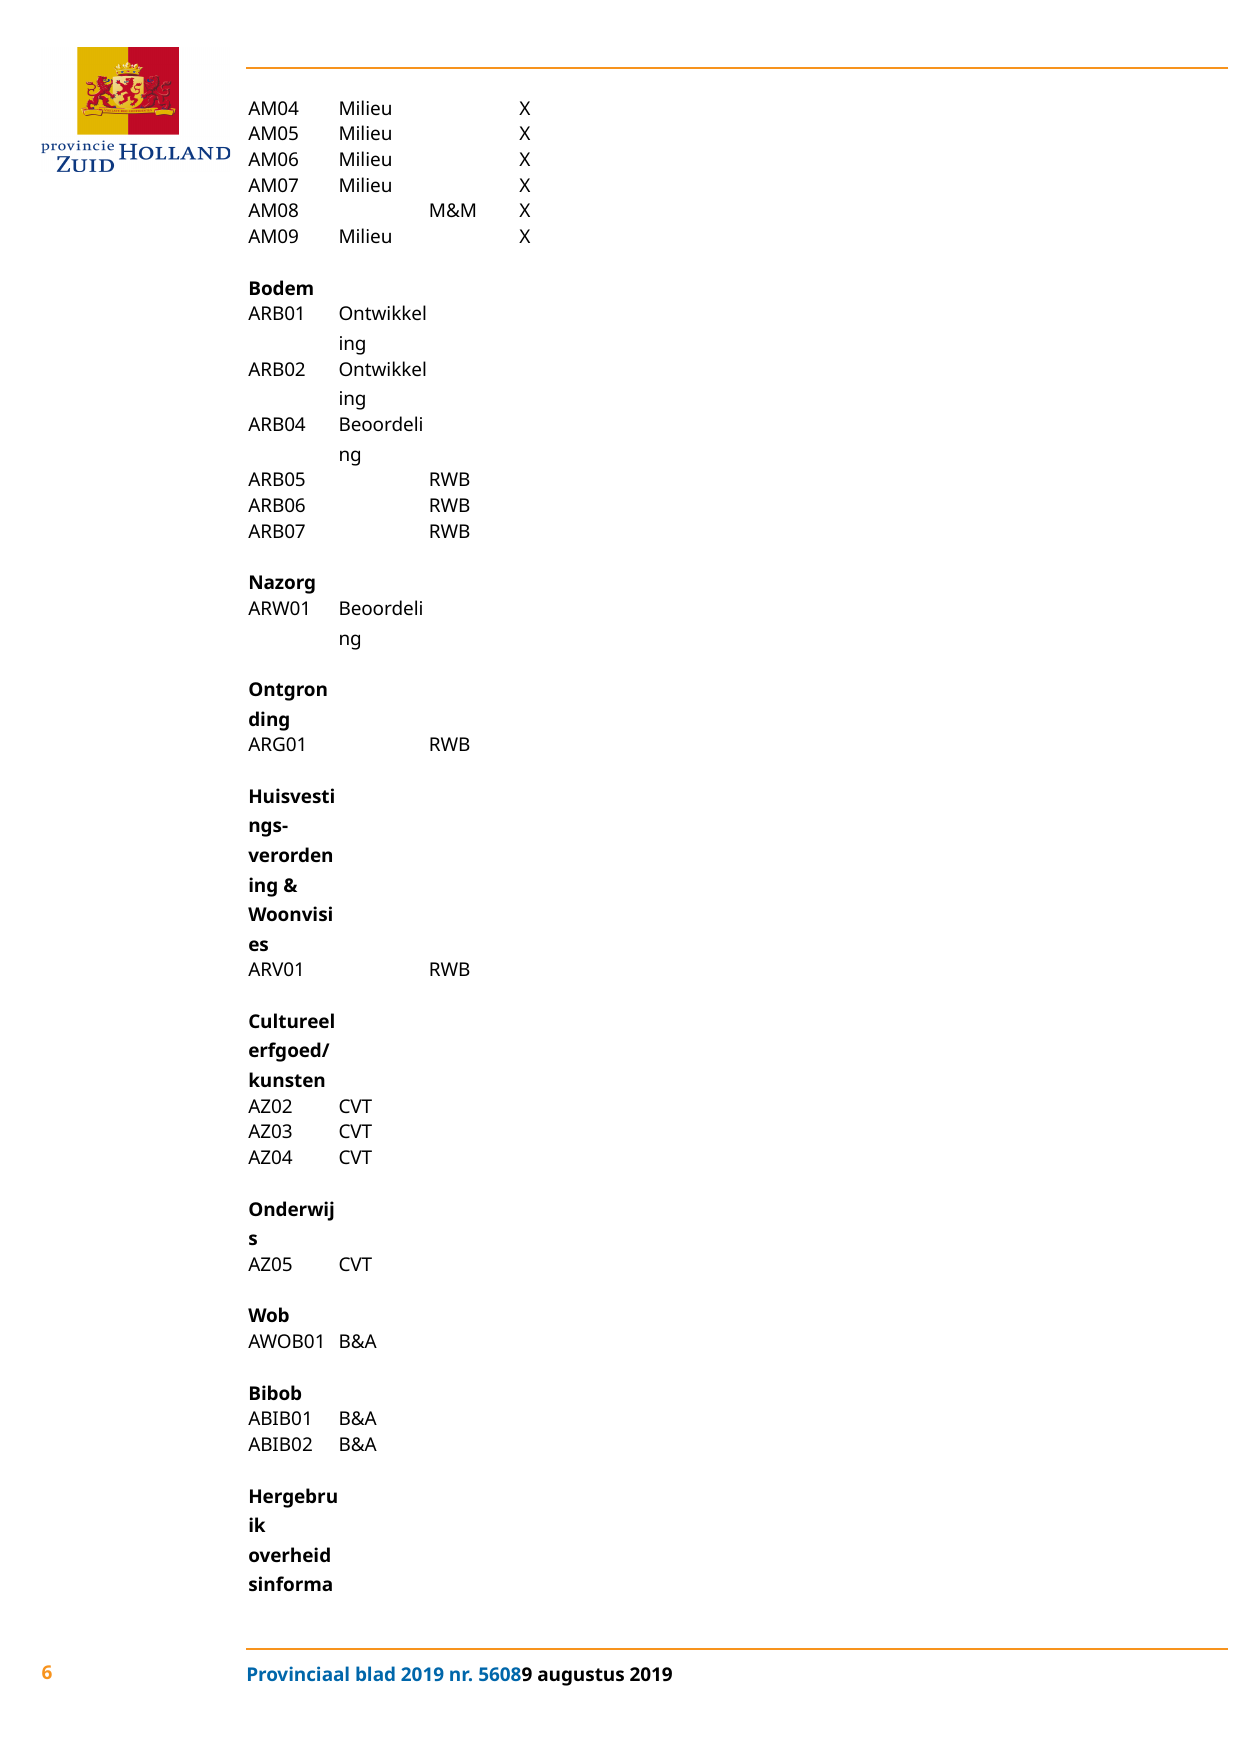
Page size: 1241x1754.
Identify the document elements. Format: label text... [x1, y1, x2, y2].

table_cell [790, 95, 881, 121]
table_cell [700, 757, 790, 783]
table_cell [881, 518, 971, 544]
table_cell [790, 1406, 881, 1431]
table_cell [429, 1093, 519, 1119]
table_cell [881, 1406, 971, 1431]
table_cell ABIB02 [248, 1431, 338, 1457]
table_cell X [519, 95, 609, 121]
table_cell [1061, 1170, 1152, 1196]
table_cell [1061, 1251, 1152, 1277]
table_cell [790, 1145, 881, 1170]
table_cell [429, 544, 519, 569]
table_cell [429, 1380, 519, 1406]
table_cell [1061, 1380, 1152, 1406]
table_cell [519, 676, 609, 732]
table_cell [971, 121, 1061, 146]
table_cell [248, 983, 338, 1008]
table_cell [881, 198, 971, 223]
table_cell [971, 411, 1061, 467]
table_cell [429, 249, 519, 275]
table_cell [881, 1170, 971, 1196]
table_cell [429, 121, 519, 146]
table_cell [1061, 757, 1152, 783]
table_cell [519, 1008, 609, 1093]
table_cell [881, 224, 971, 249]
table_cell RWB [429, 467, 519, 492]
table_cell [700, 676, 790, 732]
table_cell ARB02 [248, 356, 338, 411]
table_cell Milieu [338, 224, 429, 249]
table_cell B&A [338, 1329, 429, 1354]
table_cell [700, 1196, 790, 1251]
table_cell [971, 356, 1061, 411]
table_cell [609, 570, 700, 595]
table_cell [971, 1431, 1061, 1457]
table_cell [881, 595, 971, 651]
table_cell [429, 983, 519, 1008]
table_cell [609, 518, 700, 544]
table_cell [881, 121, 971, 146]
table_cell ARB07 [248, 518, 338, 544]
table_cell [1061, 1354, 1152, 1380]
table_cell [1061, 95, 1152, 121]
table_cell [609, 224, 700, 249]
table_cell [609, 1196, 700, 1251]
table_cell [519, 732, 609, 757]
table_cell [881, 1303, 971, 1328]
table_cell [881, 1008, 971, 1093]
table_cell Ontwikkeling [338, 301, 429, 356]
table_cell [338, 676, 429, 732]
table_cell CVT [338, 1093, 429, 1119]
table_cell [1061, 570, 1152, 595]
table_cell CVT [338, 1251, 429, 1277]
table_cell [971, 595, 1061, 651]
table_cell [338, 492, 429, 518]
table_cell [790, 1093, 881, 1119]
table_cell [519, 411, 609, 467]
table_cell [700, 1483, 790, 1597]
table_cell [700, 1354, 790, 1380]
table_cell [971, 172, 1061, 198]
table_cell [519, 518, 609, 544]
table_cell [609, 1277, 700, 1303]
table_cell B&A [338, 1431, 429, 1457]
table_cell Milieu [338, 172, 429, 198]
table_cell [971, 1457, 1061, 1483]
table_cell B&A [338, 1406, 429, 1431]
table_cell [519, 1329, 609, 1354]
table_cell [609, 198, 700, 223]
table_cell [700, 275, 790, 301]
table_cell [1061, 224, 1152, 249]
table_cell [971, 146, 1061, 172]
table_cell ARV01 [248, 957, 338, 982]
table_cell [519, 1483, 609, 1597]
table_cell [609, 1145, 700, 1170]
table_cell [519, 1170, 609, 1196]
table_cell ARW01 [248, 595, 338, 651]
table_cell [881, 1119, 971, 1144]
table_cell [519, 983, 609, 1008]
table_cell [1061, 356, 1152, 411]
table_cell [700, 1251, 790, 1277]
table_cell Milieu [338, 95, 429, 121]
table_cell [700, 1119, 790, 1144]
table_cell [1061, 1145, 1152, 1170]
table_cell [881, 1380, 971, 1406]
table_cell [338, 732, 429, 757]
table_cell [881, 95, 971, 121]
table_cell [971, 1277, 1061, 1303]
table_cell ARB05 [248, 467, 338, 492]
table_cell [700, 1329, 790, 1354]
table_cell [971, 518, 1061, 544]
table_cell [971, 249, 1061, 275]
table_cell [609, 146, 700, 172]
table_cell [700, 356, 790, 411]
table_cell [971, 1406, 1061, 1431]
table_cell [609, 121, 700, 146]
table_cell X [519, 146, 609, 172]
table_cell [790, 1196, 881, 1251]
table_cell [609, 301, 700, 356]
table_cell [429, 757, 519, 783]
table_cell [700, 172, 790, 198]
table_cell [700, 1145, 790, 1170]
table_cell [1061, 1431, 1152, 1457]
table_cell [971, 1119, 1061, 1144]
table_cell [338, 1380, 429, 1406]
table_cell Cultureel erfgoed/ kunsten [248, 1008, 338, 1093]
table_cell Bibob [248, 1380, 338, 1406]
table_cell [1061, 957, 1152, 982]
table_cell [790, 356, 881, 411]
table_cell [971, 957, 1061, 982]
table_cell [881, 1431, 971, 1457]
table_cell [790, 1457, 881, 1483]
table_cell [1061, 1119, 1152, 1144]
table_cell [609, 1380, 700, 1406]
table_cell [881, 1145, 971, 1170]
table_cell [519, 651, 609, 676]
table_cell [700, 957, 790, 982]
table_cell [1061, 1093, 1152, 1119]
table_cell [519, 595, 609, 651]
table_cell [881, 570, 971, 595]
table_cell [338, 544, 429, 569]
table_cell [881, 1483, 971, 1597]
table_cell [429, 1277, 519, 1303]
table_cell [429, 595, 519, 651]
table_cell RWB [429, 957, 519, 982]
table_cell [609, 1251, 700, 1277]
table_cell [338, 570, 429, 595]
table_cell [609, 1354, 700, 1380]
table_cell [790, 146, 881, 172]
table_cell [790, 1354, 881, 1380]
table_cell [429, 172, 519, 198]
table_cell [519, 1380, 609, 1406]
table_cell [519, 1251, 609, 1277]
table_cell [429, 146, 519, 172]
table_cell [790, 1251, 881, 1277]
table_cell AZ02 [248, 1093, 338, 1119]
table_cell [1061, 1406, 1152, 1431]
table_cell Nazorg [248, 570, 338, 595]
table_cell [429, 1119, 519, 1144]
table_cell [338, 1457, 429, 1483]
table_cell Bodem [248, 275, 338, 301]
table_cell RWB [429, 518, 519, 544]
table_cell [881, 1457, 971, 1483]
table_cell [519, 757, 609, 783]
table_cell [790, 1329, 881, 1354]
table_cell [700, 224, 790, 249]
table_cell [881, 1329, 971, 1354]
table_cell [519, 783, 609, 957]
table_cell ABIB01 [248, 1406, 338, 1431]
table_cell [519, 544, 609, 569]
table_cell [881, 356, 971, 411]
table_cell [700, 651, 790, 676]
table_cell [1061, 651, 1152, 676]
table_cell [429, 224, 519, 249]
table_cell [971, 492, 1061, 518]
table_cell [429, 1431, 519, 1457]
table_cell [790, 411, 881, 467]
table_cell [700, 411, 790, 467]
table_cell [338, 1277, 429, 1303]
table_cell [790, 676, 881, 732]
table_cell CVT [338, 1145, 429, 1170]
table_cell [429, 1483, 519, 1597]
table_cell [338, 1170, 429, 1196]
table_cell [700, 783, 790, 957]
table_cell [700, 1277, 790, 1303]
table_cell [971, 1196, 1061, 1251]
table_cell [609, 492, 700, 518]
table_cell [1061, 595, 1152, 651]
table_cell [429, 1457, 519, 1483]
picture [41, 47, 231, 172]
table_cell ARB04 [248, 411, 338, 467]
table_cell [609, 249, 700, 275]
table_cell [519, 301, 609, 356]
table_cell [790, 224, 881, 249]
table_cell Milieu [338, 121, 429, 146]
table_cell [700, 1431, 790, 1457]
table_cell [700, 544, 790, 569]
table_cell [338, 783, 429, 957]
table_cell [700, 249, 790, 275]
table_cell [700, 518, 790, 544]
table_cell [248, 1170, 338, 1196]
table_cell [429, 783, 519, 957]
table_cell [971, 1251, 1061, 1277]
table_cell [1061, 411, 1152, 467]
table_cell [1061, 1483, 1152, 1597]
table_cell [338, 275, 429, 301]
table_cell [700, 467, 790, 492]
table_cell [429, 275, 519, 301]
table_cell [519, 249, 609, 275]
table_cell [609, 676, 700, 732]
table_cell [248, 651, 338, 676]
table_cell CVT [338, 1119, 429, 1144]
table_cell [790, 544, 881, 569]
table_cell [338, 651, 429, 676]
table_cell [971, 275, 1061, 301]
table_cell [338, 1483, 429, 1597]
table_cell [338, 249, 429, 275]
table_cell [248, 249, 338, 275]
table_cell [338, 1354, 429, 1380]
table_cell [609, 544, 700, 569]
table_cell [1061, 518, 1152, 544]
table_cell [881, 1277, 971, 1303]
table_cell RWB [429, 492, 519, 518]
table_cell [519, 1303, 609, 1328]
table_cell [609, 1406, 700, 1431]
table_cell [971, 983, 1061, 1008]
table_cell [881, 411, 971, 467]
table_cell AM08 [248, 198, 338, 223]
table_cell [790, 983, 881, 1008]
table_cell [881, 1196, 971, 1251]
table_cell [248, 544, 338, 569]
table_cell X [519, 224, 609, 249]
table_cell [1061, 121, 1152, 146]
table_cell [1061, 492, 1152, 518]
table_cell [338, 1008, 429, 1093]
table_cell [519, 957, 609, 982]
table_cell [429, 676, 519, 732]
table_cell [700, 570, 790, 595]
table_cell [338, 757, 429, 783]
table_cell [248, 1354, 338, 1380]
table_cell [971, 676, 1061, 732]
table_cell [790, 492, 881, 518]
table_cell [1061, 783, 1152, 957]
table_cell [790, 518, 881, 544]
table_cell [700, 1008, 790, 1093]
table_cell [338, 983, 429, 1008]
table_cell [429, 95, 519, 121]
table_cell [519, 1354, 609, 1380]
table_cell [700, 198, 790, 223]
table_cell [338, 467, 429, 492]
table_cell [881, 492, 971, 518]
table_cell [971, 224, 1061, 249]
table_cell [609, 411, 700, 467]
table_cell Onderwijs [248, 1196, 338, 1251]
table_cell [609, 783, 700, 957]
table_cell [519, 1119, 609, 1144]
table_cell [248, 1457, 338, 1483]
table_cell [429, 651, 519, 676]
table_cell [971, 1170, 1061, 1196]
table_cell [881, 757, 971, 783]
table_cell AZ05 [248, 1251, 338, 1277]
table_cell [609, 1457, 700, 1483]
table_cell [609, 275, 700, 301]
table_cell Ontwikkeling [338, 356, 429, 411]
table_cell [971, 301, 1061, 356]
table_cell [790, 467, 881, 492]
table_cell [700, 595, 790, 651]
table_cell [881, 651, 971, 676]
table_cell X [519, 121, 609, 146]
table_cell [881, 957, 971, 982]
table_cell [700, 732, 790, 757]
table_cell [881, 146, 971, 172]
table_cell [1061, 467, 1152, 492]
table_cell [609, 356, 700, 411]
table_cell [881, 676, 971, 732]
table_cell [609, 757, 700, 783]
table_cell [971, 1329, 1061, 1354]
table_cell [881, 732, 971, 757]
table_cell [790, 301, 881, 356]
table_cell AZ03 [248, 1119, 338, 1144]
table_cell [609, 1170, 700, 1196]
table_cell [429, 356, 519, 411]
table_cell [790, 757, 881, 783]
table_cell AWOB01 [248, 1329, 338, 1354]
table_cell [790, 1008, 881, 1093]
table_cell [700, 95, 790, 121]
table_cell ARB06 [248, 492, 338, 518]
table_cell [519, 492, 609, 518]
table_cell [971, 732, 1061, 757]
table_cell [429, 1008, 519, 1093]
table_cell [1061, 732, 1152, 757]
table_cell AZ04 [248, 1145, 338, 1170]
table_cell [700, 983, 790, 1008]
table_cell [519, 570, 609, 595]
table_cell [971, 1145, 1061, 1170]
table_cell [429, 1354, 519, 1380]
table_cell [790, 732, 881, 757]
table_cell [429, 301, 519, 356]
table_cell [429, 1145, 519, 1170]
table_cell [790, 1170, 881, 1196]
table_cell [790, 275, 881, 301]
table_cell [609, 95, 700, 121]
table_cell [790, 957, 881, 982]
table_cell ARG01 [248, 732, 338, 757]
table_cell [1061, 1329, 1152, 1354]
table_cell [429, 1251, 519, 1277]
table_cell [790, 783, 881, 957]
table_cell [881, 275, 971, 301]
table_cell [790, 1277, 881, 1303]
table_cell [609, 1008, 700, 1093]
table_cell [609, 1093, 700, 1119]
table_cell [609, 1303, 700, 1328]
table_cell [519, 275, 609, 301]
table_cell RWB [429, 732, 519, 757]
table_cell [881, 301, 971, 356]
table_cell [1061, 146, 1152, 172]
table_cell [971, 1008, 1061, 1093]
table_cell [971, 1093, 1061, 1119]
table_cell [1061, 275, 1152, 301]
table_cell [971, 757, 1061, 783]
table_cell [971, 1354, 1061, 1380]
table_cell [429, 1196, 519, 1251]
table_cell [700, 1170, 790, 1196]
table_cell [1061, 172, 1152, 198]
table_cell [790, 570, 881, 595]
table_cell [700, 1093, 790, 1119]
table_cell [1061, 1457, 1152, 1483]
table_cell [790, 595, 881, 651]
table_cell [790, 1119, 881, 1144]
table_cell [338, 957, 429, 982]
table_cell AM06 [248, 146, 338, 172]
table_cell [971, 95, 1061, 121]
table_cell [248, 757, 338, 783]
table_cell [881, 783, 971, 957]
table_cell [881, 1093, 971, 1119]
table_cell [971, 544, 1061, 569]
table_cell [519, 1431, 609, 1457]
table_cell [881, 1251, 971, 1277]
table_cell [700, 146, 790, 172]
table_cell [519, 1457, 609, 1483]
table_cell [790, 198, 881, 223]
table_cell [700, 1457, 790, 1483]
table_cell [609, 957, 700, 982]
table_cell [971, 651, 1061, 676]
table_cell [790, 121, 881, 146]
table_cell [881, 544, 971, 569]
table_cell [248, 1277, 338, 1303]
table_cell [790, 1483, 881, 1597]
table_cell [1061, 1196, 1152, 1251]
table_cell [1061, 676, 1152, 732]
table_cell [609, 172, 700, 198]
table_cell [429, 1329, 519, 1354]
table_cell AM05 [248, 121, 338, 146]
table_cell Beoordeling [338, 411, 429, 467]
table_cell [429, 1170, 519, 1196]
table_cell [609, 1329, 700, 1354]
table_cell [609, 595, 700, 651]
table_cell [1061, 544, 1152, 569]
table_cell [790, 1380, 881, 1406]
table_cell [881, 467, 971, 492]
table_cell [519, 356, 609, 411]
table_cell [609, 1119, 700, 1144]
table_cell Ontgronding [248, 676, 338, 732]
table_cell [1061, 1277, 1152, 1303]
table_cell M&M [429, 198, 519, 223]
table_cell [790, 651, 881, 676]
table_cell Milieu [338, 146, 429, 172]
table_cell [700, 1380, 790, 1406]
table_cell [700, 1406, 790, 1431]
table_cell [971, 570, 1061, 595]
table_cell [790, 172, 881, 198]
table_cell X [519, 172, 609, 198]
table_cell [971, 467, 1061, 492]
table_cell [519, 1277, 609, 1303]
table_cell [338, 1196, 429, 1251]
table_cell [700, 121, 790, 146]
table_cell [881, 249, 971, 275]
table_cell [519, 1406, 609, 1431]
table_cell [971, 1380, 1061, 1406]
table_cell [609, 1483, 700, 1597]
table_cell [1061, 983, 1152, 1008]
table_cell [609, 467, 700, 492]
table_cell [1061, 1008, 1152, 1093]
table_cell [881, 172, 971, 198]
table_cell Hergebruik overheidsinforma [248, 1483, 338, 1597]
table_cell Wob [248, 1303, 338, 1328]
table_cell [971, 198, 1061, 223]
table_cell AM07 [248, 172, 338, 198]
table_cell [1061, 1303, 1152, 1328]
table_cell Huisvestings- verordening & Woonvisies [248, 783, 338, 957]
table_cell [790, 1303, 881, 1328]
table_cell [519, 1196, 609, 1251]
table_cell [609, 1431, 700, 1457]
table_cell [971, 783, 1061, 957]
table_cell [881, 1354, 971, 1380]
table_cell [429, 570, 519, 595]
table_cell AM09 [248, 224, 338, 249]
table_cell [700, 301, 790, 356]
table_cell [609, 983, 700, 1008]
table_cell [338, 198, 429, 223]
table_cell [700, 1303, 790, 1328]
table_cell [338, 1303, 429, 1328]
table_cell [1061, 198, 1152, 223]
table_cell [338, 518, 429, 544]
table_cell [790, 249, 881, 275]
table_cell Beoordeling [338, 595, 429, 651]
table_cell [609, 732, 700, 757]
table_cell [1061, 249, 1152, 275]
table_cell [790, 1431, 881, 1457]
table_cell [700, 492, 790, 518]
table_cell [609, 651, 700, 676]
table_cell [971, 1303, 1061, 1328]
table_cell [429, 1406, 519, 1431]
table_cell [519, 467, 609, 492]
table_cell [1061, 301, 1152, 356]
table_cell [881, 983, 971, 1008]
table_cell X [519, 198, 609, 223]
table_cell [429, 411, 519, 467]
table_cell [971, 1483, 1061, 1597]
table_cell [519, 1093, 609, 1119]
table_cell ARB01 [248, 301, 338, 356]
table_cell AM04 [248, 95, 338, 121]
table_cell [429, 1303, 519, 1328]
table_cell [519, 1145, 609, 1170]
